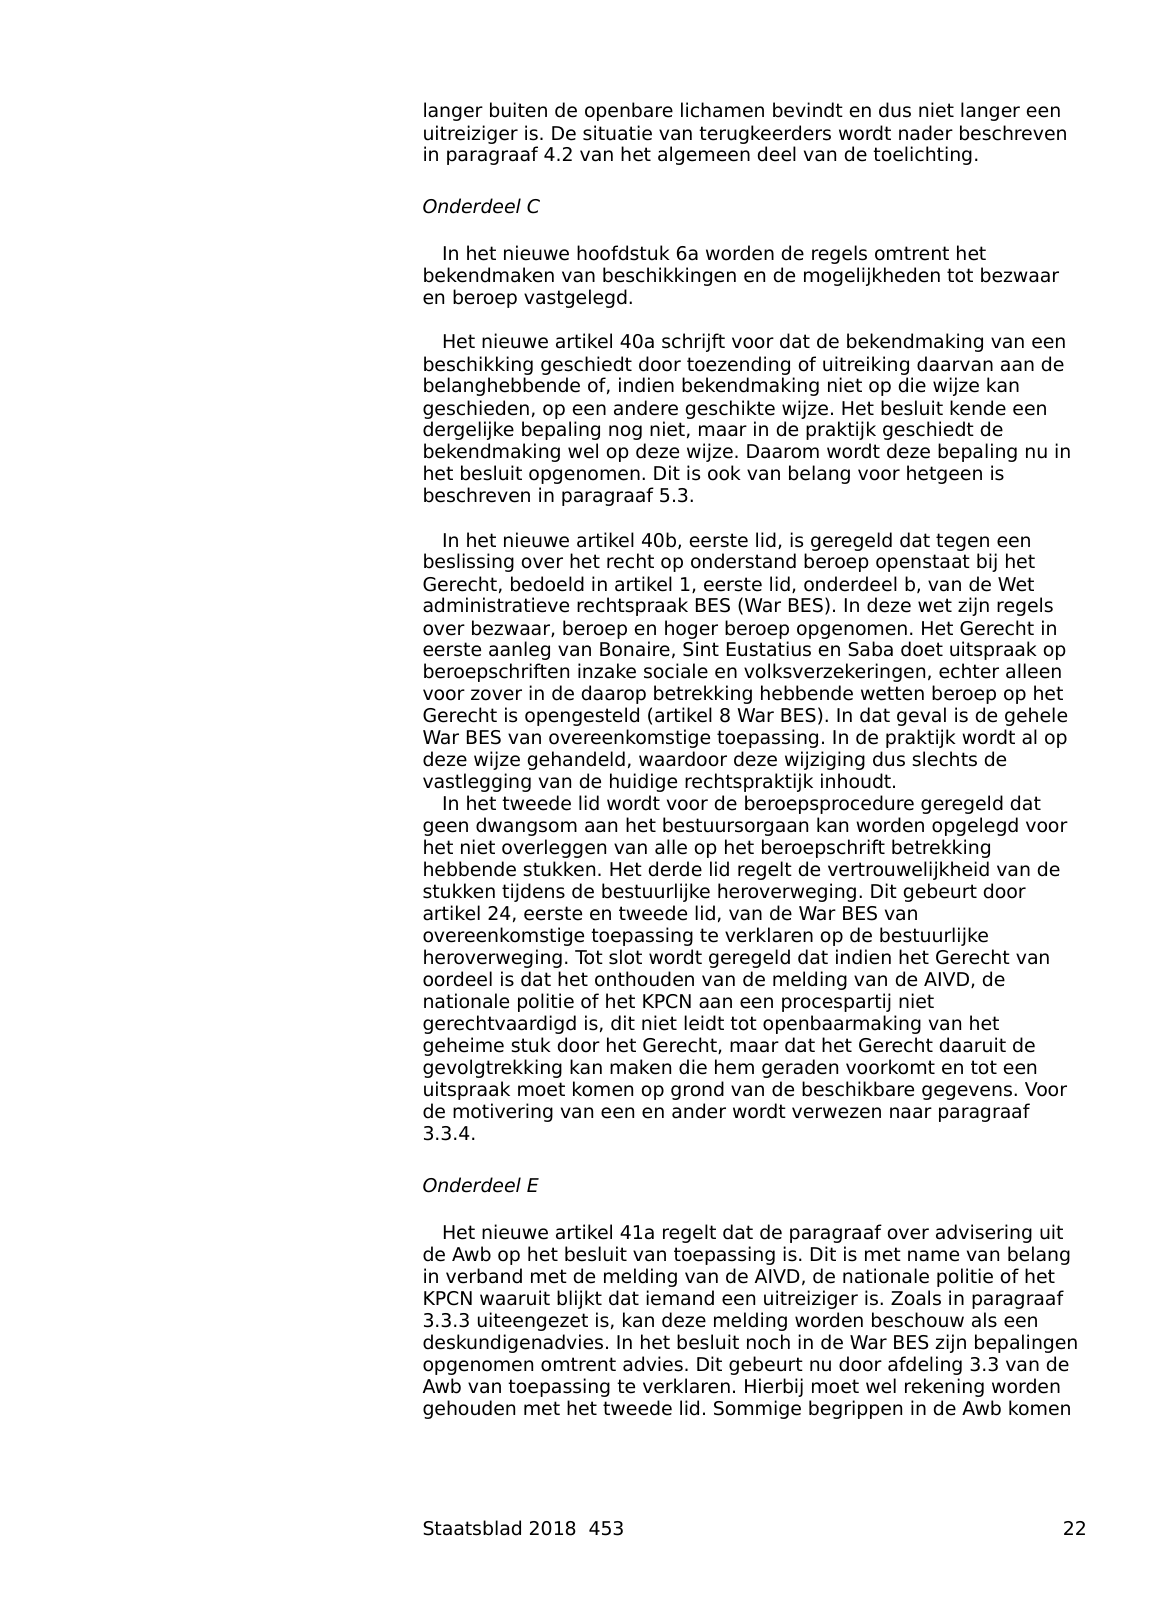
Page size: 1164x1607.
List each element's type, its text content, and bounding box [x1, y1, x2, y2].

text langer buiten de openbare lichamen bevindt en dus niet langer een uitreiziger is. De situatie van terugkeerders wordt nader beschreven in paragraaf 4.2 van het algemeen deel van de toelichting. [422, 100, 1087, 166]
text Het nieuwe artikel 40a schrijft voor dat de bekendmaking van een beschikking geschiedt door toezending of uitreiking daarvan aan de belanghebbende of, indien bekendmaking niet op die wijze kan geschieden, op een andere geschikte wijze. Het besluit kende een dergelijke bepaling nog niet, maar in de praktijk geschiedt de bekendmaking wel op deze wijze. Daarom wordt deze bepaling nu in het besluit opgenomen. Dit is ook van belang voor hetgeen is beschreven in paragraaf 5.3. [422, 331, 1087, 507]
text In het tweede lid wordt voor de beroepsprocedure geregeld dat geen dwangsom aan het bestuursorgaan kan worden opgelegd voor het niet overleggen van alle op het beroepschrift betrekking hebbende stukken. Het derde lid regelt de vertrouwelijkheid van de stukken tijdens de bestuurlijke heroverweging. Dit gebeurt door artikel 24, eerste en tweede lid, van de War BES van overeenkomstige toepassing te verklaren op de bestuurlijke heroverweging. Tot slot wordt geregeld dat indien het Gerecht van oordeel is dat het onthouden van de melding van de AIVD, de nationale politie of het KPCN aan een procespartij niet gerechtvaardigd is, dit niet leidt tot openbaarmaking van het geheime stuk door het Gerecht, maar dat het Gerecht daaruit de gevolgtrekking kan maken die hem geraden voorkomt en tot een uitspraak moet komen op grond van de beschikbare gegevens. Voor de motivering van een en ander wordt verwezen naar paragraaf 3.3.4. [422, 793, 1087, 1145]
text Het nieuwe artikel 41a regelt dat de paragraaf over advisering uit de Awb op het besluit van toepassing is. Dit is met name van belang in verband met de melding van de AIVD, de nationale politie of het KPCN waaruit blijkt dat iemand een uitreiziger is. Zoals in paragraaf 3.3.3 uiteengezet is, kan deze melding worden beschouw als een deskundigenadvies. In het besluit noch in de War BES zijn bepalingen opgenomen omtrent advies. Dit gebeurt nu door afdeling 3.3 van de Awb van toepassing te verklaren. Hierbij moet wel rekening worden gehouden met het tweede lid. Sommige begrippen in de Awb komen [422, 1222, 1087, 1420]
subtitle Onderdeel E [422, 1175, 1087, 1197]
text In het nieuwe hoofdstuk 6a worden de regels omtrent het bekendmaken van beschikkingen en de mogelijkheden tot bezwaar en beroep vastgelegd. [422, 243, 1087, 309]
text In het nieuwe artikel 40b, eerste lid, is geregeld dat tegen een beslissing over het recht op onderstand beroep openstaat bij het Gerecht, bedoeld in artikel 1, eerste lid, onderdeel b, van de Wet administratieve rechtspraak BES (War BES). In deze wet zijn regels over bezwaar, beroep en hoger beroep opgenomen. Het Gerecht in eerste aanleg van Bonaire, Sint Eustatius en Saba doet uitspraak op beroepschriften inzake sociale en volksverzekeringen, echter alleen voor zover in de daarop betrekking hebbende wetten beroep op het Gerecht is opengesteld (artikel 8 War BES). In dat geval is de gehele War BES van overeenkomstige toepassing. In de praktijk wordt al op deze wijze gehandeld, waardoor deze wijziging dus slechts de vastlegging van de huidige rechtspraktijk inhoudt. [422, 529, 1087, 793]
subtitle Onderdeel C [422, 196, 1087, 218]
